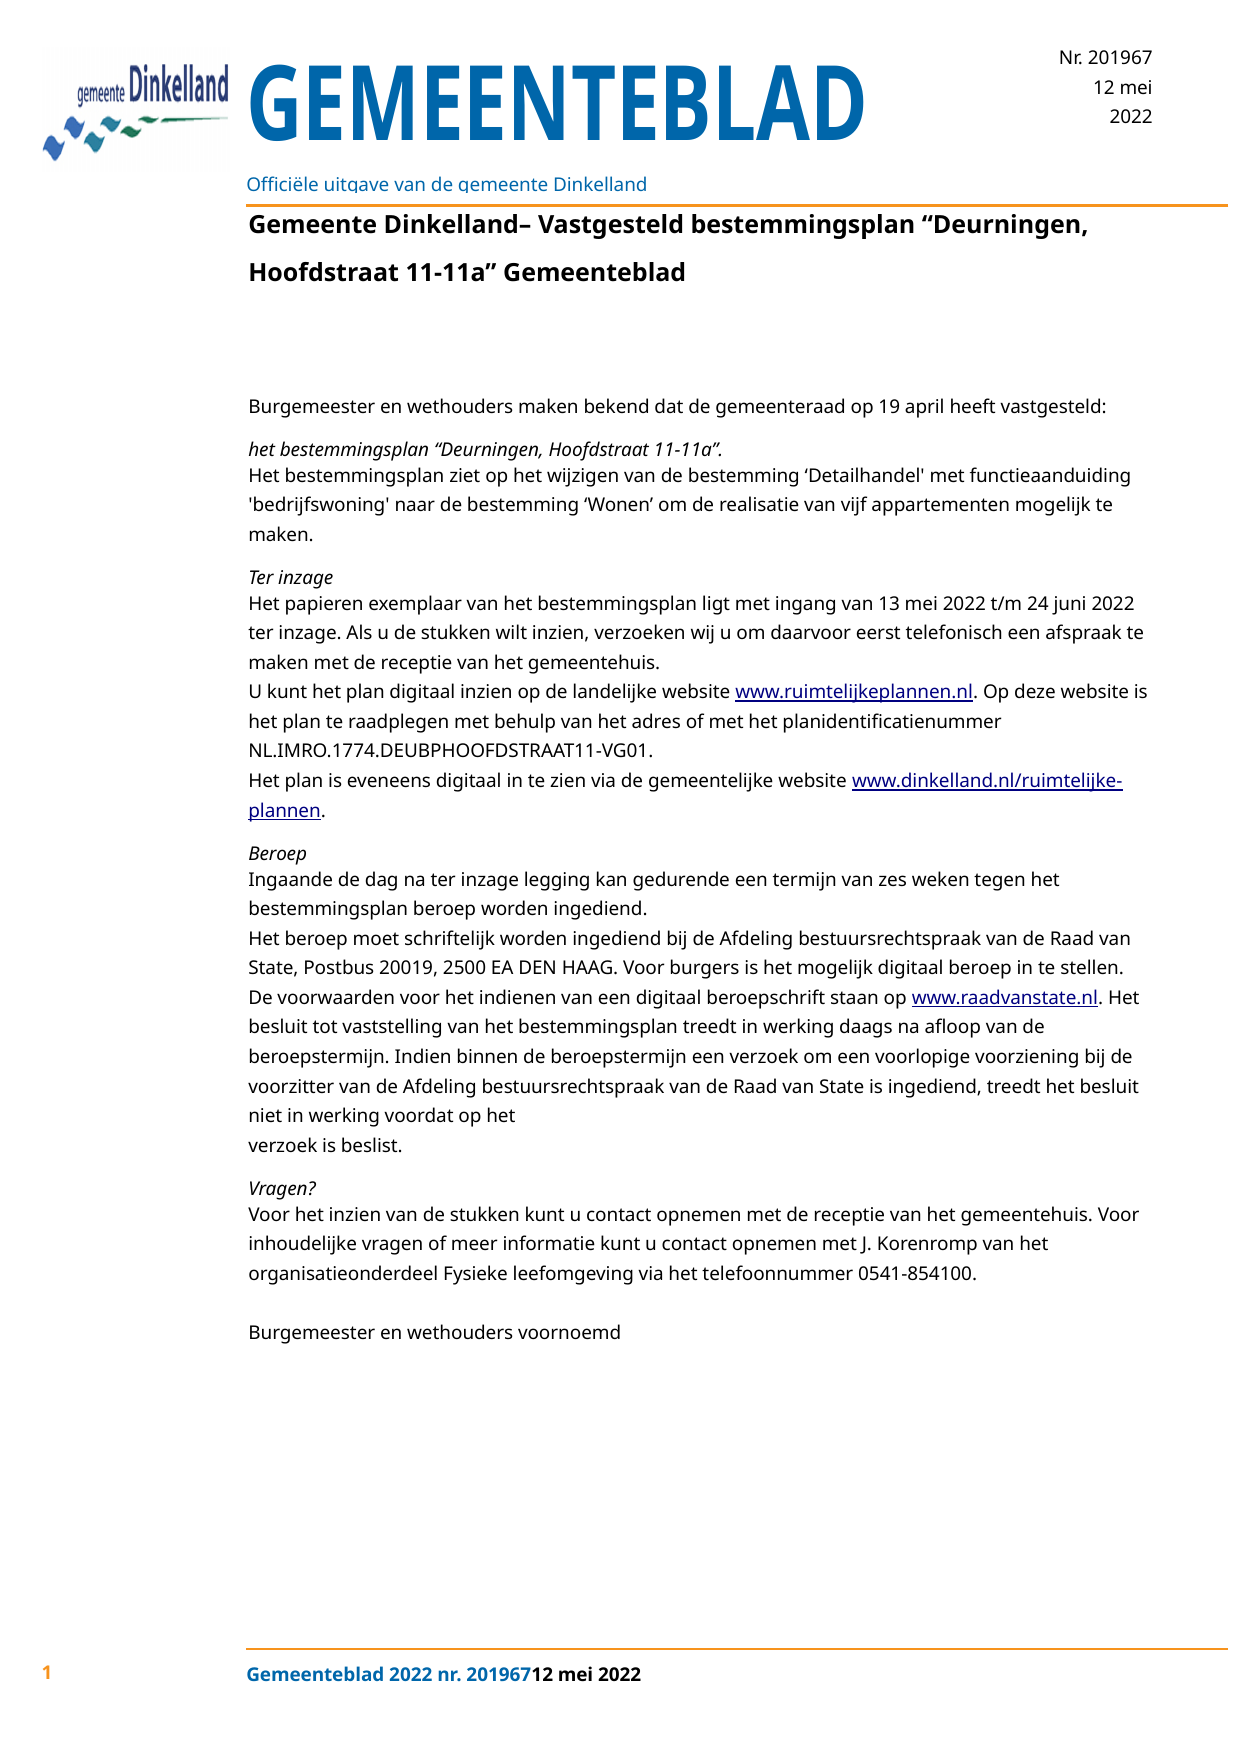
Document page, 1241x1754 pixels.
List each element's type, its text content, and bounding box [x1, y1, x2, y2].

text het bestemmingsplan “Deurningen, Hoofdstraat 11-11a”. [248, 436, 1152, 462]
text Het plan is eveneens digitaal in te zien via de gemeentelijke website www.dinkelland.nl/ruimtelijke-plannen. [248, 767, 1152, 823]
text Burgemeester en wethouders maken bekend dat de gemeenteraad op 19 april heeft vastgesteld: [248, 393, 1152, 419]
text Vragen? [248, 1175, 1152, 1201]
text Ter inzage [248, 564, 1152, 590]
text verzoek is beslist. [248, 1132, 1152, 1158]
text Het papieren exemplaar van het bestemmingsplan ligt met ingang van 13 mei 2022 t/m 24 juni 2022 ter inzage. Als u de stukken wilt inzien, verzoeken wij u om daarvoor eerst telefonisch een afspraak te maken met de receptie van het gemeentehuis. [248, 590, 1152, 675]
text Ingaande de dag na ter inzage legging kan gedurende een termijn van zes weken tegen het bestemmingsplan beroep worden ingediend. [248, 866, 1152, 921]
text Gemeente Dinkelland– Vastgesteld bestemmingsplan “Deurningen, Hoofdstraat 11-11a” Gemeenteblad [248, 207, 1152, 288]
picture [41, 47, 231, 172]
text Het beroep moet schriftelijk worden ingediend bij de Afdeling bestuursrechtspraak van de Raad van State, Postbus 20019, 2500 EA DEN HAAG. Voor burgers is het mogelijk digitaal beroep in te stellen. De voorwaarden voor het indienen van een digitaal beroepschrift staan op www.raadvanstate.nl. Het besluit tot vaststelling van het bestemmingsplan treedt in werking daags na afloop van de beroepstermijn. Indien binnen de beroepstermijn een verzoek om een voorlopige voorziening bij de voorzitter van de Afdeling bestuursrechtspraak van de Raad van State is ingediend, treedt het besluit niet in werking voordat op het [248, 925, 1152, 1128]
text U kunt het plan digitaal inzien op de landelijke website www.ruimtelijkeplannen.nl. Op deze website is het plan te raadplegen met behulp van het adres of met het planidentificatienummer NL.IMRO.1774.DEUBPHOOFDSTRAAT11-VG01. [248, 678, 1152, 763]
text Beroep [248, 840, 1152, 866]
text Burgemeester en wethouders voornoemd [248, 1319, 1152, 1345]
text Het bestemmingsplan ziet op het wijzigen van de bestemming ‘Detailhandel' met functieaanduiding 'bedrijfswoning' naar de bestemming ‘Wonen’ om de realisatie van vijf appartementen mogelijk te maken. [248, 462, 1152, 547]
text Voor het inzien van de stukken kunt u contact opnemen met de receptie van het gemeentehuis. Voor inhoudelijke vragen of meer informatie kunt u contact opnemen met J. Korenromp van het organisatieonderdeel Fysieke leefomgeving via het telefoonnummer 0541-854100. [248, 1201, 1152, 1286]
